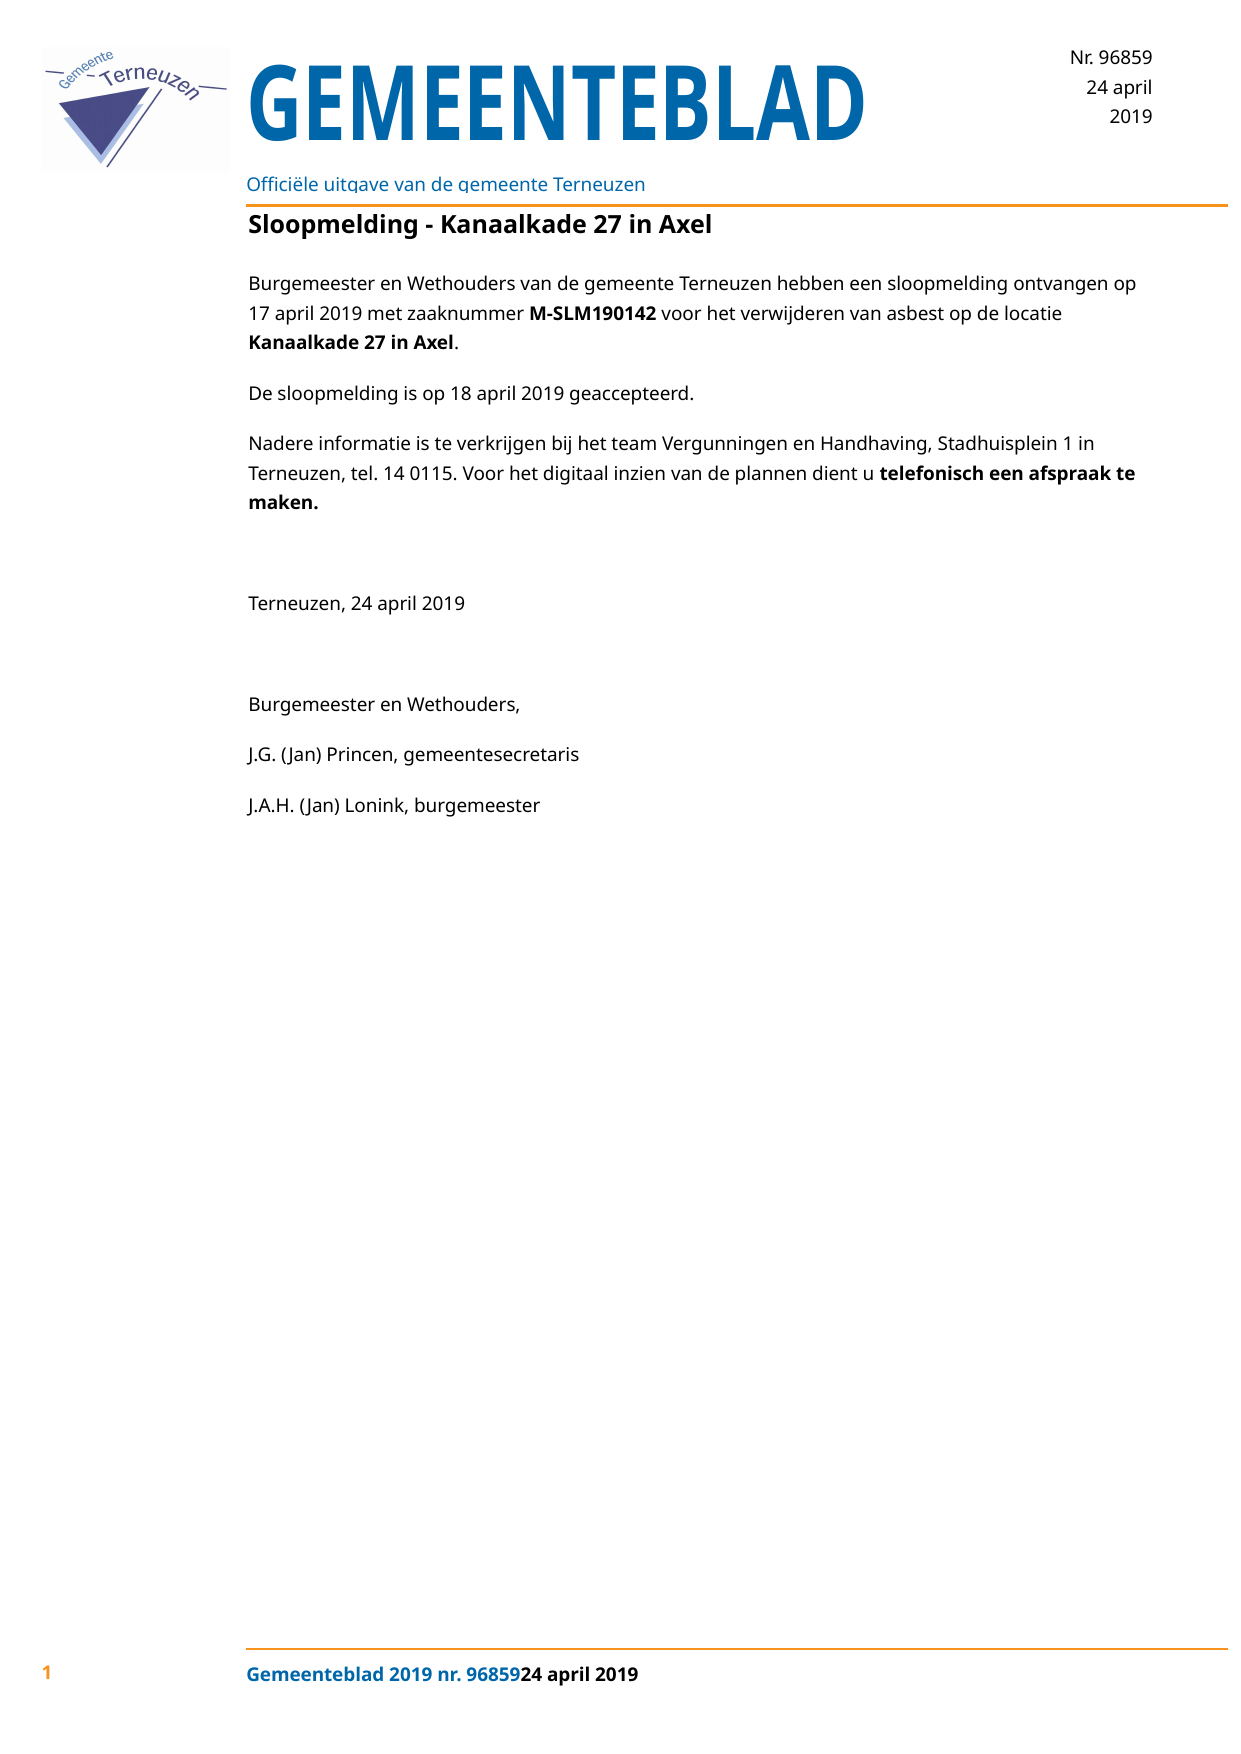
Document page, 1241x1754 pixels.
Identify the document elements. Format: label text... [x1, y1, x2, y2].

text J.A.H. (Jan) Lonink, burgemeester [248, 792, 1152, 818]
text Nadere informatie is te verkrijgen bij het team Vergunningen en Handhaving, Stadhuisplein 1 in Terneuzen, tel. 14 0115. Voor het digitaal inzien van de plannen dient u telefonisch een afspraak te maken. [248, 430, 1152, 515]
text Burgemeester en Wethouders, [248, 691, 1152, 717]
picture [41, 47, 231, 172]
text Terneuzen, 24 april 2019 [248, 590, 1152, 616]
text De sloopmelding is op 18 april 2019 geaccepteerd. [248, 380, 1152, 406]
text Burgemeester en Wethouders van de gemeente Terneuzen hebben een sloopmelding ontvangen op 17 april 2019 met zaaknummer M-SLM190142 voor het verwijderen van asbest op de locatie Kanaalkade 27 in Axel. [248, 270, 1152, 355]
text Sloopmelding - Kanaalkade 27 in Axel [248, 207, 1152, 241]
text J.G. (Jan) Princen, gemeentesecretaris [248, 742, 1152, 767]
